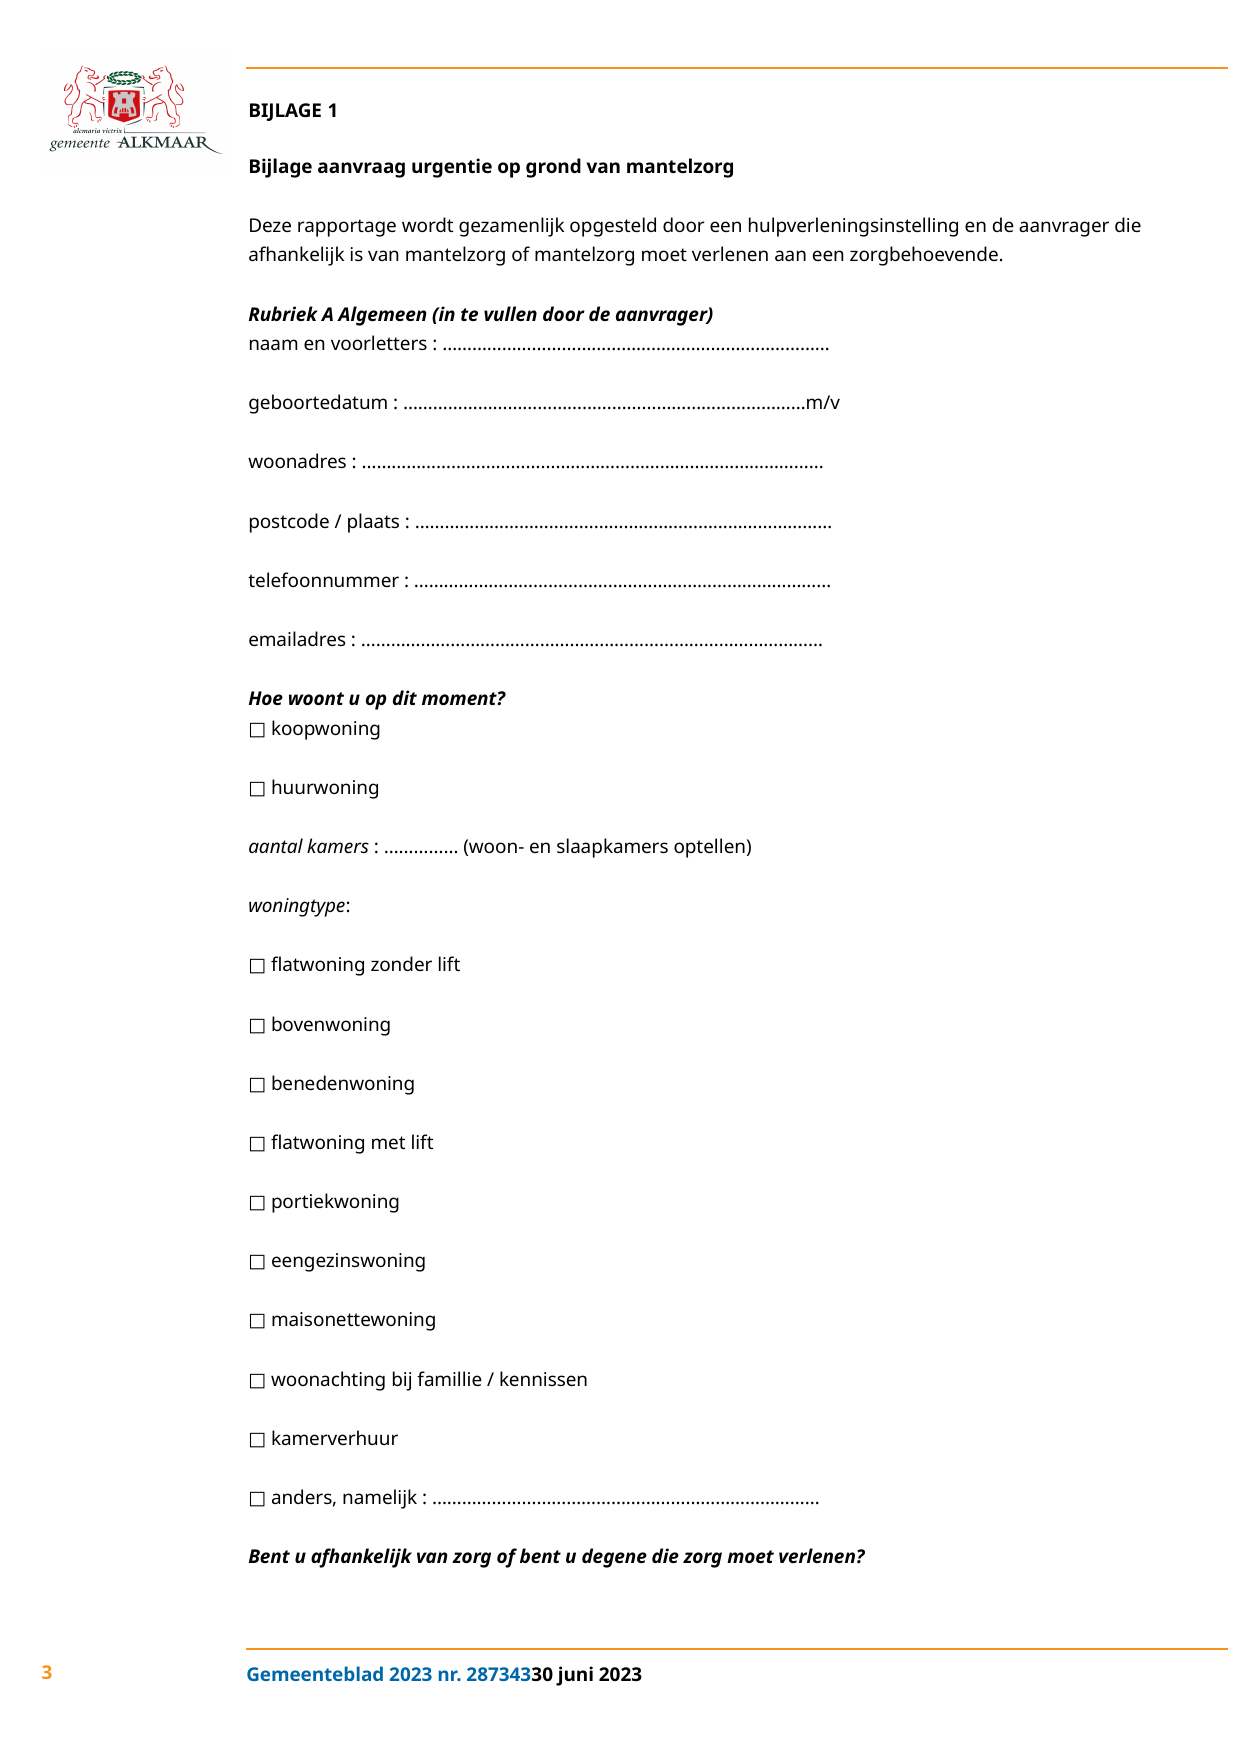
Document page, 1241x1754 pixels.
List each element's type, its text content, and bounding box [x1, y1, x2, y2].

text Hoe woont u op dit moment? [248, 685, 1152, 711]
text Bijlage aanvraag urgentie op grond van mantelzorg [248, 153, 1152, 179]
text naam en voorletters : …………………………………………………………………… [248, 330, 1152, 356]
picture [41, 47, 231, 172]
text □ flatwoning met lift [248, 1129, 1152, 1155]
text woonadres : ………………………………………………………………………………… [248, 449, 1152, 474]
text geboortedatum : ………………………………………………………………………m/v [248, 389, 1152, 415]
text □ bovenwoning [248, 1011, 1152, 1037]
text □ portiekwoning [248, 1188, 1152, 1214]
text aantal kamers : …………… (woon- en slaapkamers optellen) [248, 833, 1152, 859]
text □ huurwoning [248, 774, 1152, 800]
text woningtype: [248, 892, 1152, 918]
text Deze rapportage wordt gezamenlijk opgesteld door een hulpverleningsinstelling en de aanvrager die afhankelijk is van mantelzorg of mantelzorg moet verlenen aan een zorgbehoevende. [248, 212, 1152, 267]
text □ flatwoning zonder lift [248, 952, 1152, 977]
text □ eengezinswoning [248, 1247, 1152, 1273]
text BIJLAGE 1 [248, 95, 1152, 123]
text Rubriek A Algemeen (in te vullen door de aanvrager) [248, 301, 1152, 327]
text □ maisonettewoning [248, 1307, 1152, 1332]
text □ benedenwoning [248, 1070, 1152, 1096]
text □ koopwoning [248, 715, 1152, 741]
text postcode / plaats : ………………………………………………………………………… [248, 508, 1152, 534]
text □ anders, namelijk : …………………………………………………………………… [248, 1484, 1152, 1510]
text emailadres : ………………………………………………………………………………… [248, 626, 1152, 652]
text □ woonachting bij famillie / kennissen [248, 1366, 1152, 1392]
text telefoonnummer : ………………………………………………………………………… [248, 567, 1152, 593]
text Bent u afhankelijk van zorg of bent u degene die zorg moet verlenen? [248, 1543, 1152, 1569]
text □ kamerverhuur [248, 1425, 1152, 1451]
